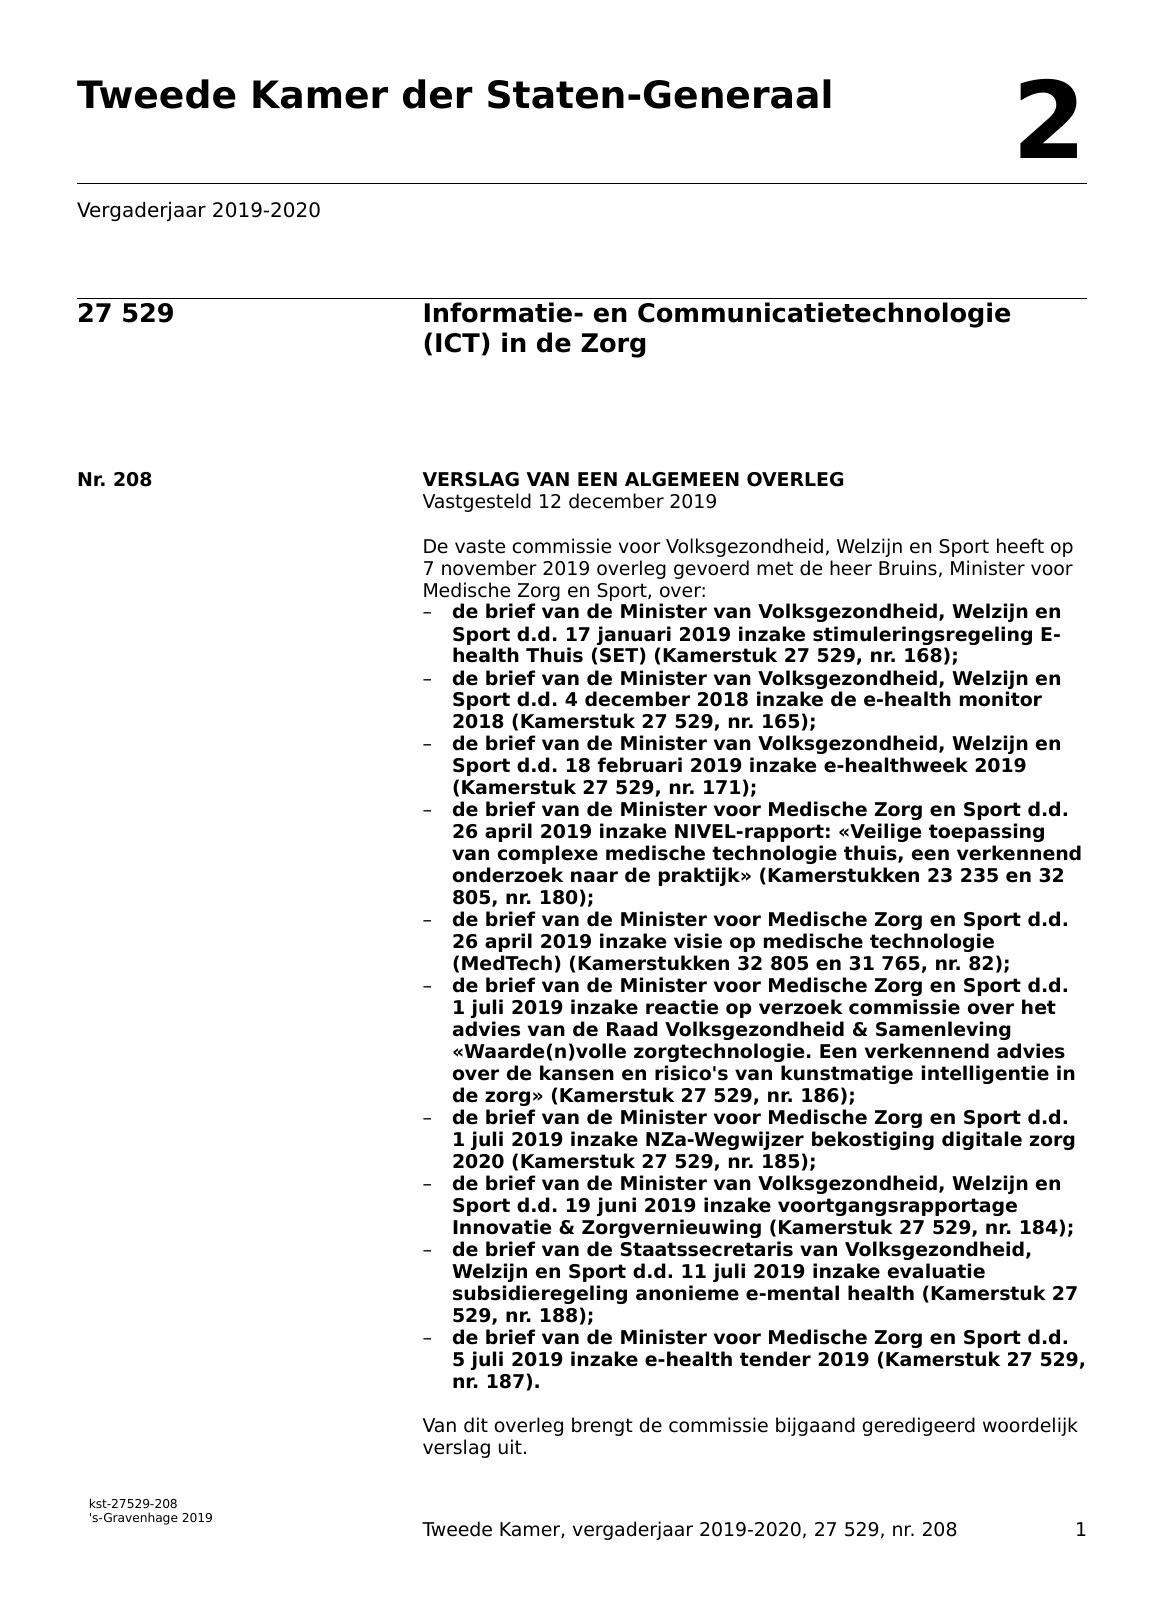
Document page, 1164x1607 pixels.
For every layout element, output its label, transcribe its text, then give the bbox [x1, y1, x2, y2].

text kst-27529-208 [88, 1497, 323, 1511]
text – de brief van de Minister voor Medische Zorg en Sport d.d. 26 april 2019 inzake NIVEL-rapport: «Veilige toepassing van complexe medische technologie thuis, een verkennend onderzoek naar de praktijk» (Kamerstukken 23 235 en 32 805, nr. 180); [422, 799, 1087, 909]
text – de brief van de Minister van Volksgezondheid, Welzijn en Sport d.d. 18 februari 2019 inzake e-healthweek 2019 (Kamerstuk 27 529, nr. 171); [422, 733, 1087, 799]
text – de brief van de Minister van Volksgezondheid, Welzijn en Sport d.d. 19 juni 2019 inzake voortgangsrapportage Innovatie & Zorgvernieuwing (Kamerstuk 27 529, nr. 184); [422, 1173, 1087, 1239]
text Vastgesteld 12 december 2019 [422, 491, 1087, 513]
text – de brief van de Minister van Volksgezondheid, Welzijn en Sport d.d. 4 december 2018 inzake de e-health monitor 2018 (Kamerstuk 27 529, nr. 165); [422, 667, 1087, 733]
text – de brief van de Minister voor Medische Zorg en Sport d.d. 1 juli 2019 inzake reactie op verzoek commissie over het advies van de Raad Volksgezondheid & Samenleving «Waarde(n)volle zorgtechnologie. Een verkennend advies over de kansen en risico's van kunstmatige intelligentie in de zorg» (Kamerstuk 27 529, nr. 186); [422, 975, 1087, 1107]
text 's-Gravenhage 2019 [88, 1511, 323, 1525]
text Van dit overleg brengt de commissie bijgaand geredigeerd woordelijk verslag uit. [422, 1415, 1087, 1459]
table_cell Vergaderjaar 2019-2020 [77, 184, 1087, 298]
text – de brief van de Minister van Volksgezondheid, Welzijn en Sport d.d. 17 januari 2019 inzake stimuleringsregeling E-health Thuis (SET) (Kamerstuk 27 529, nr. 168); [422, 601, 1087, 667]
text – de brief van de Minister voor Medische Zorg en Sport d.d. 1 juli 2019 inzake NZa-Wegwijzer bekostiging digitale zorg 2020 (Kamerstuk 27 529, nr. 185); [422, 1107, 1087, 1173]
text – de brief van de Minister voor Medische Zorg en Sport d.d. 5 juli 2019 inzake e-health tender 2019 (Kamerstuk 27 529, nr. 187). [422, 1327, 1087, 1393]
text – de brief van de Staatssecretaris van Volksgezondheid, Welzijn en Sport d.d. 11 juli 2019 inzake evaluatie subsidieregeling anonieme e-mental health (Kamerstuk 27 529, nr. 188); [422, 1239, 1087, 1327]
subtitle Nr. 208 VERSLAG VAN EEN ALGEMEEN OVERLEG [77, 469, 1087, 491]
subtitle 27 529 Informatie- en Communicatietechnologie (ICT) in de Zorg [77, 299, 1087, 358]
table_header Tweede Kamer der Staten-Generaal [77, 59, 886, 183]
text – de brief van de Minister voor Medische Zorg en Sport d.d. 26 april 2019 inzake visie op medische technologie (MedTech) (Kamerstukken 32 805 en 31 765, nr. 82); [422, 909, 1087, 975]
text De vaste commissie voor Volksgezondheid, Welzijn en Sport heeft op 7 november 2019 overleg gevoerd met de heer Bruins, Minister voor Medische Zorg en Sport, over: [422, 536, 1087, 601]
table_header 2 [886, 59, 1087, 183]
